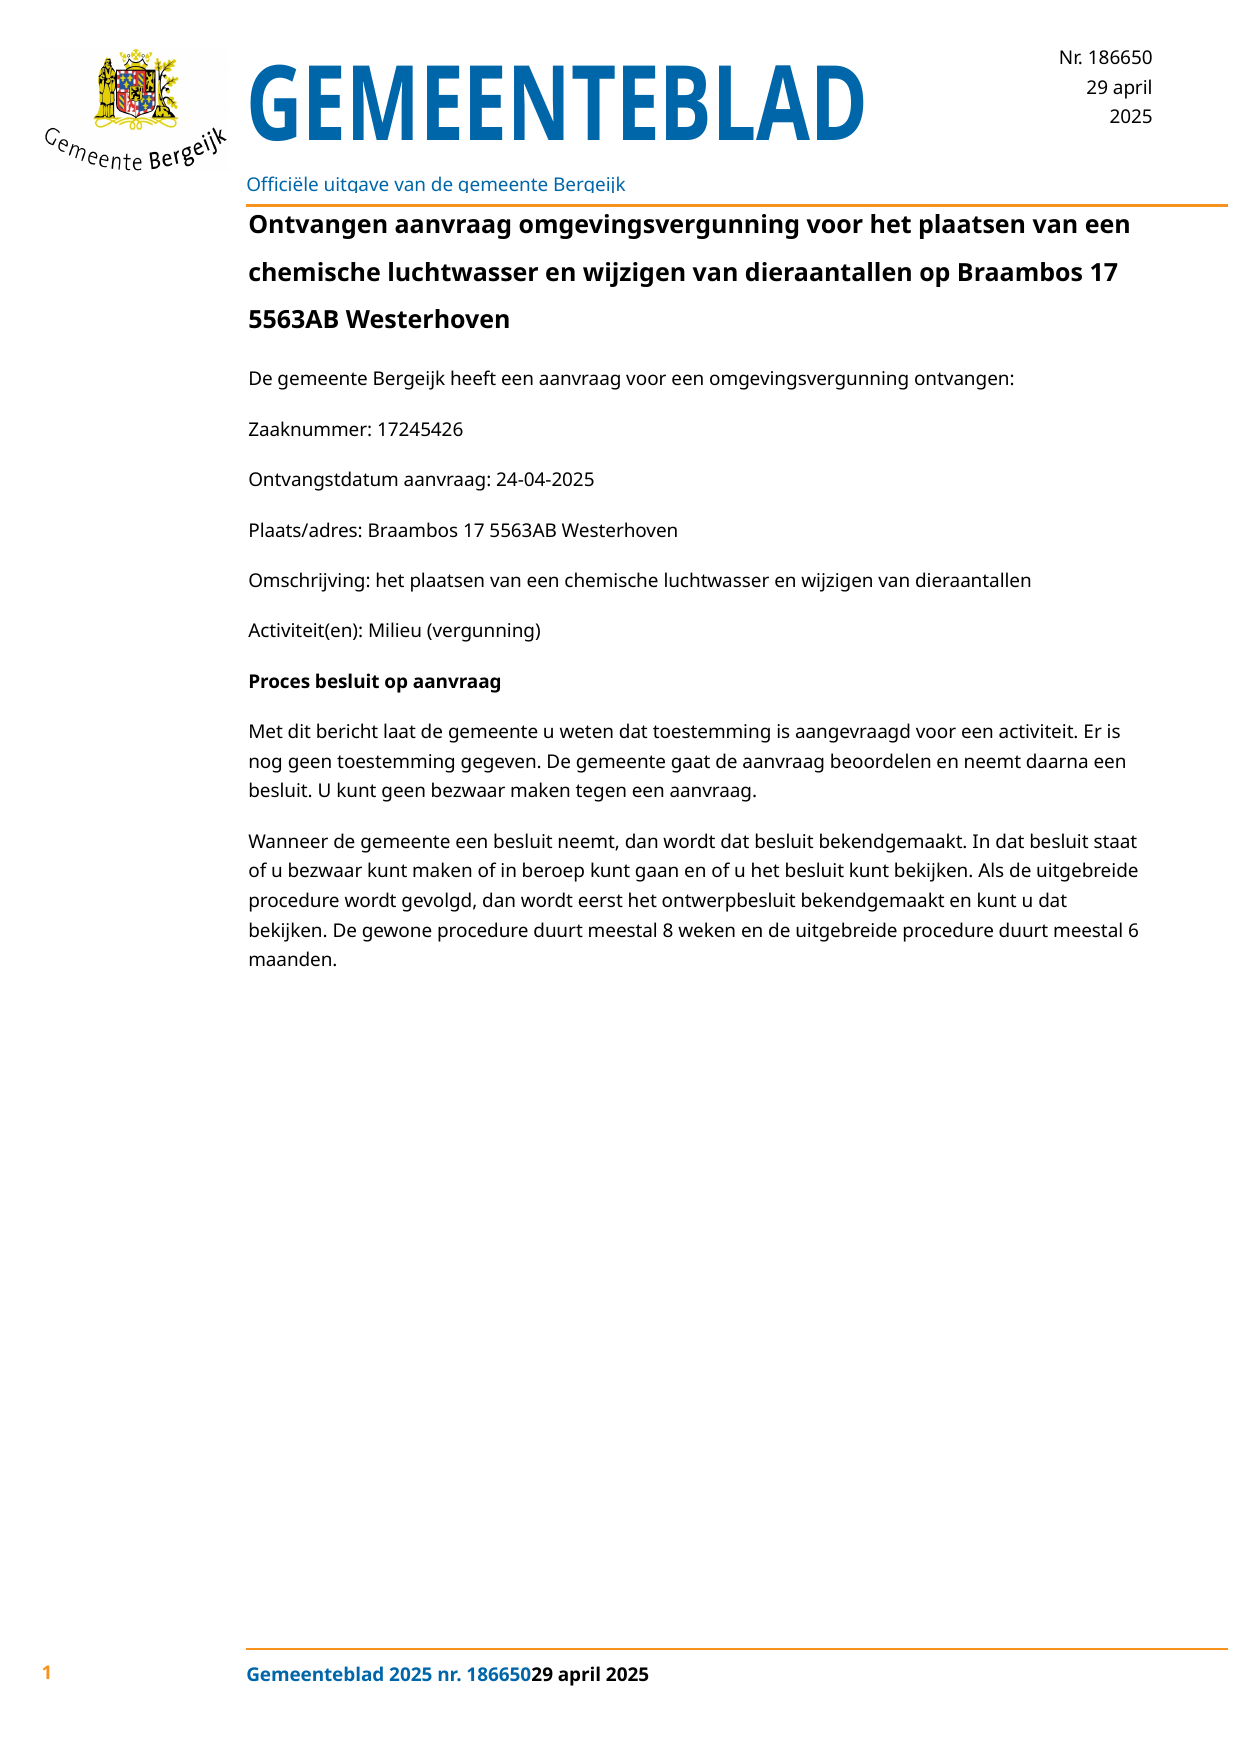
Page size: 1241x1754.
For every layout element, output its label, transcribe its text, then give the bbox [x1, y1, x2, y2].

picture [41, 47, 231, 172]
text Met dit bericht laat de gemeente u weten dat toestemming is aangevraagd voor een activiteit. Er is nog geen toestemming gegeven. De gemeente gaat de aanvraag beoordelen en neemt daarna een besluit. U kunt geen bezwaar maken tegen een aanvraag. [248, 718, 1152, 803]
text Proces besluit op aanvraag [248, 668, 1152, 694]
text Ontvangen aanvraag omgevingsvergunning voor het plaatsen van een chemische luchtwasser en wijzigen van dieraantallen op Braambos 17 5563AB Westerhoven [248, 207, 1152, 336]
text Ontvangstdatum aanvraag: 24-04-2025 [248, 466, 1152, 492]
text Wanneer de gemeente een besluit neemt, dan wordt dat besluit bekendgemaakt. In dat besluit staat of u bezwaar kunt maken of in beroep kunt gaan en of u het besluit kunt bekijken. Als de uitgebreide procedure wordt gevolgd, dan wordt eerst het ontwerpbesluit bekendgemaakt en kunt u dat bekijken. De gewone procedure duurt meestal 8 weken en de uitgebreide procedure duurt meestal 6 maanden. [248, 828, 1152, 972]
text Omschrijving: het plaatsen van een chemische luchtwasser en wijzigen van dieraantallen [248, 567, 1152, 593]
text De gemeente Bergeijk heeft een aanvraag voor een omgevingsvergunning ontvangen: [248, 366, 1152, 391]
text Plaats/adres: Braambos 17 5563AB Westerhoven [248, 517, 1152, 542]
text Activiteit(en): Milieu (vergunning) [248, 618, 1152, 643]
text Zaaknummer: 17245426 [248, 416, 1152, 442]
